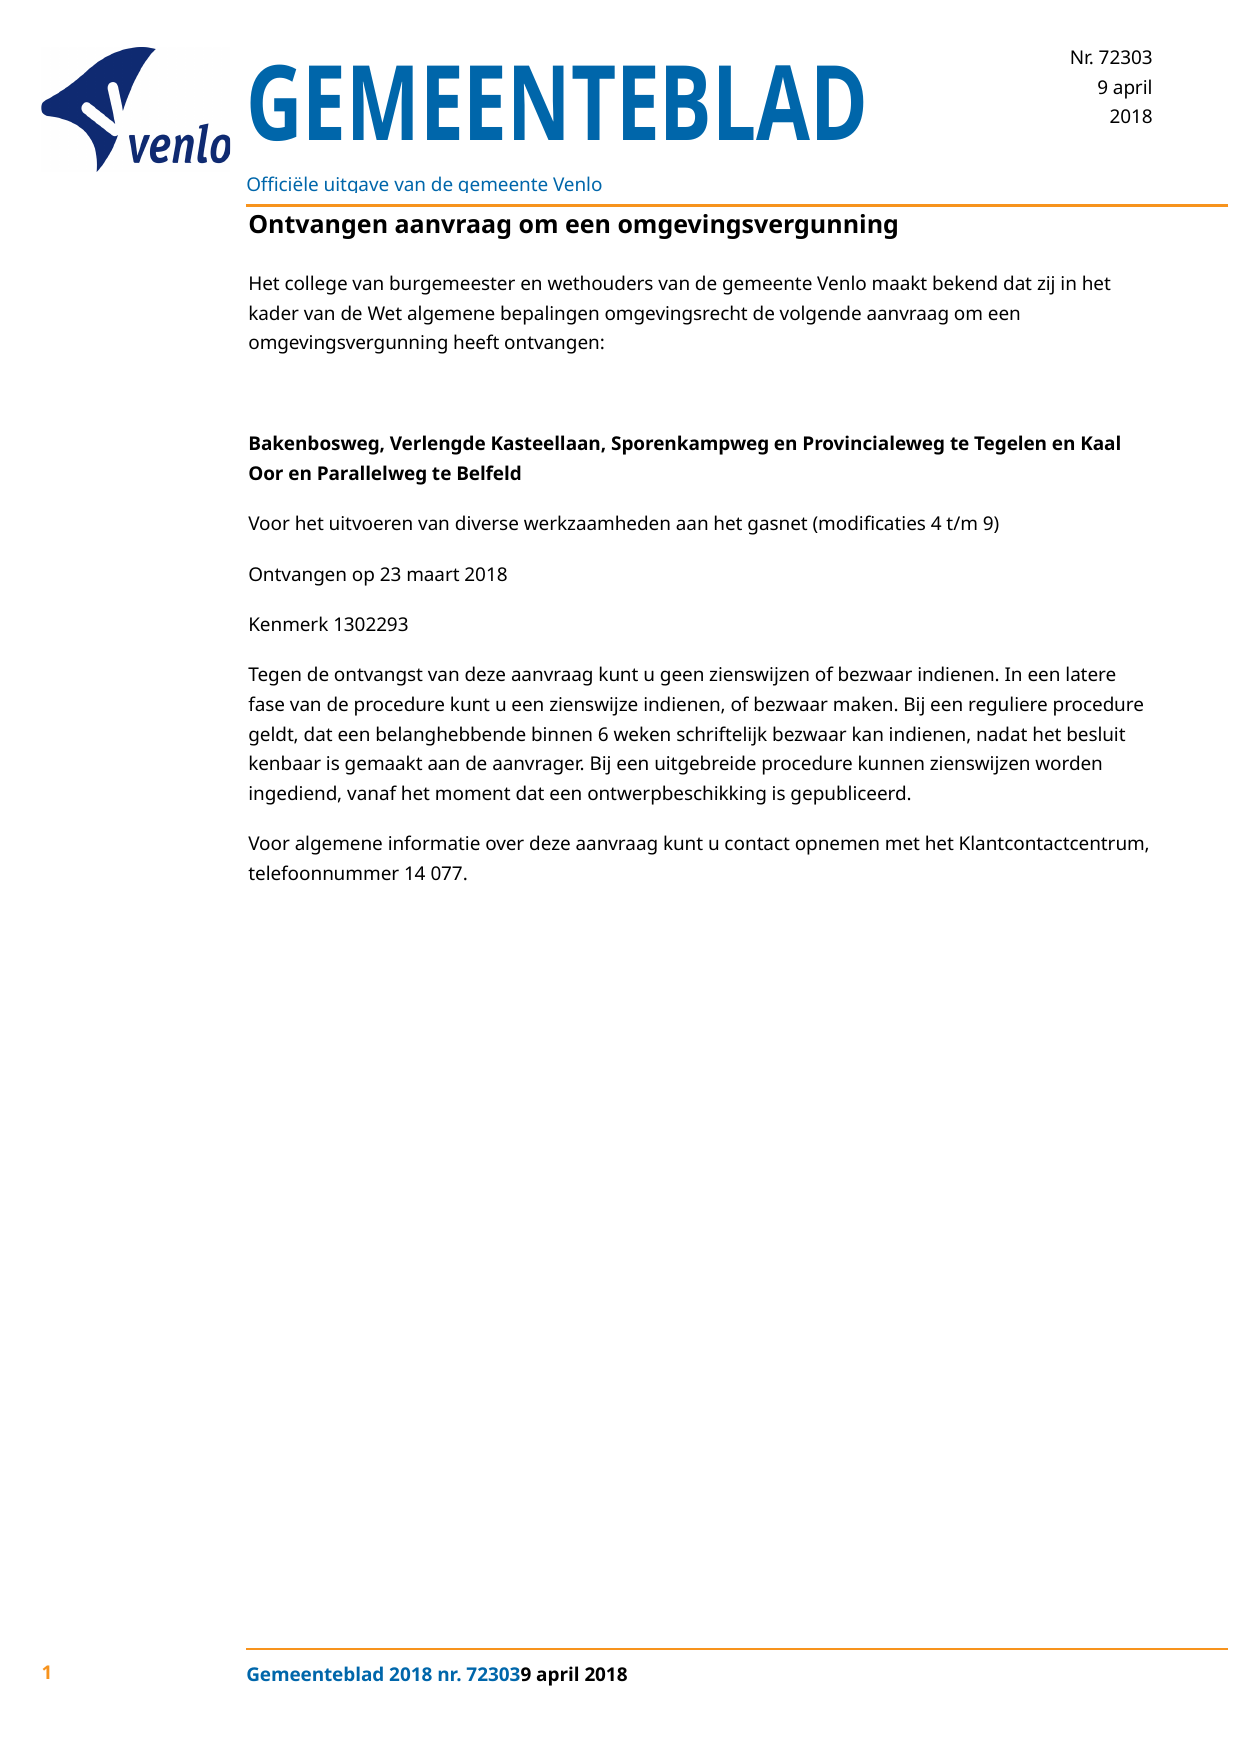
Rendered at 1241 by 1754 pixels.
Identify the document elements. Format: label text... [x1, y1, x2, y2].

text Bakenbosweg, Verlengde Kasteellaan, Sporenkampweg en Provincialeweg te Tegelen en Kaal Oor en Parallelweg te Belfeld [248, 430, 1152, 486]
picture [41, 47, 231, 172]
text Ontvangen aanvraag om een omgevingsvergunning [248, 207, 1152, 241]
text Tegen de ontvangst van deze aanvraag kunt u geen zienswijzen of bezwaar indienen. In een latere fase van de procedure kunt u een zienswijze indienen, of bezwaar maken. Bij een reguliere procedure geldt, dat een belanghebbende binnen 6 weken schriftelijk bezwaar kan indienen, nadat het besluit kenbaar is gemaakt aan de aanvrager. Bij een uitgebreide procedure kunnen zienswijzen worden ingediend, vanaf het moment dat een ontwerpbeschikking is gepubliceerd. [248, 662, 1152, 806]
text Voor algemene informatie over deze aanvraag kunt u contact opnemen met het Klantcontactcentrum, telefoonnummer 14 077. [248, 830, 1152, 886]
text Ontvangen op 23 maart 2018 [248, 561, 1152, 586]
text Het college van burgemeester en wethouders van de gemeente Venlo maakt bekend dat zij in het kader van de Wet algemene bepalingen omgevingsrecht de volgende aanvraag om een omgevingsvergunning heeft ontvangen: [248, 270, 1152, 355]
text Kenmerk 1302293 [248, 611, 1152, 637]
text Voor het uitvoeren van diverse werkzaamheden aan het gasnet (modificaties 4 t/m 9) [248, 510, 1152, 536]
